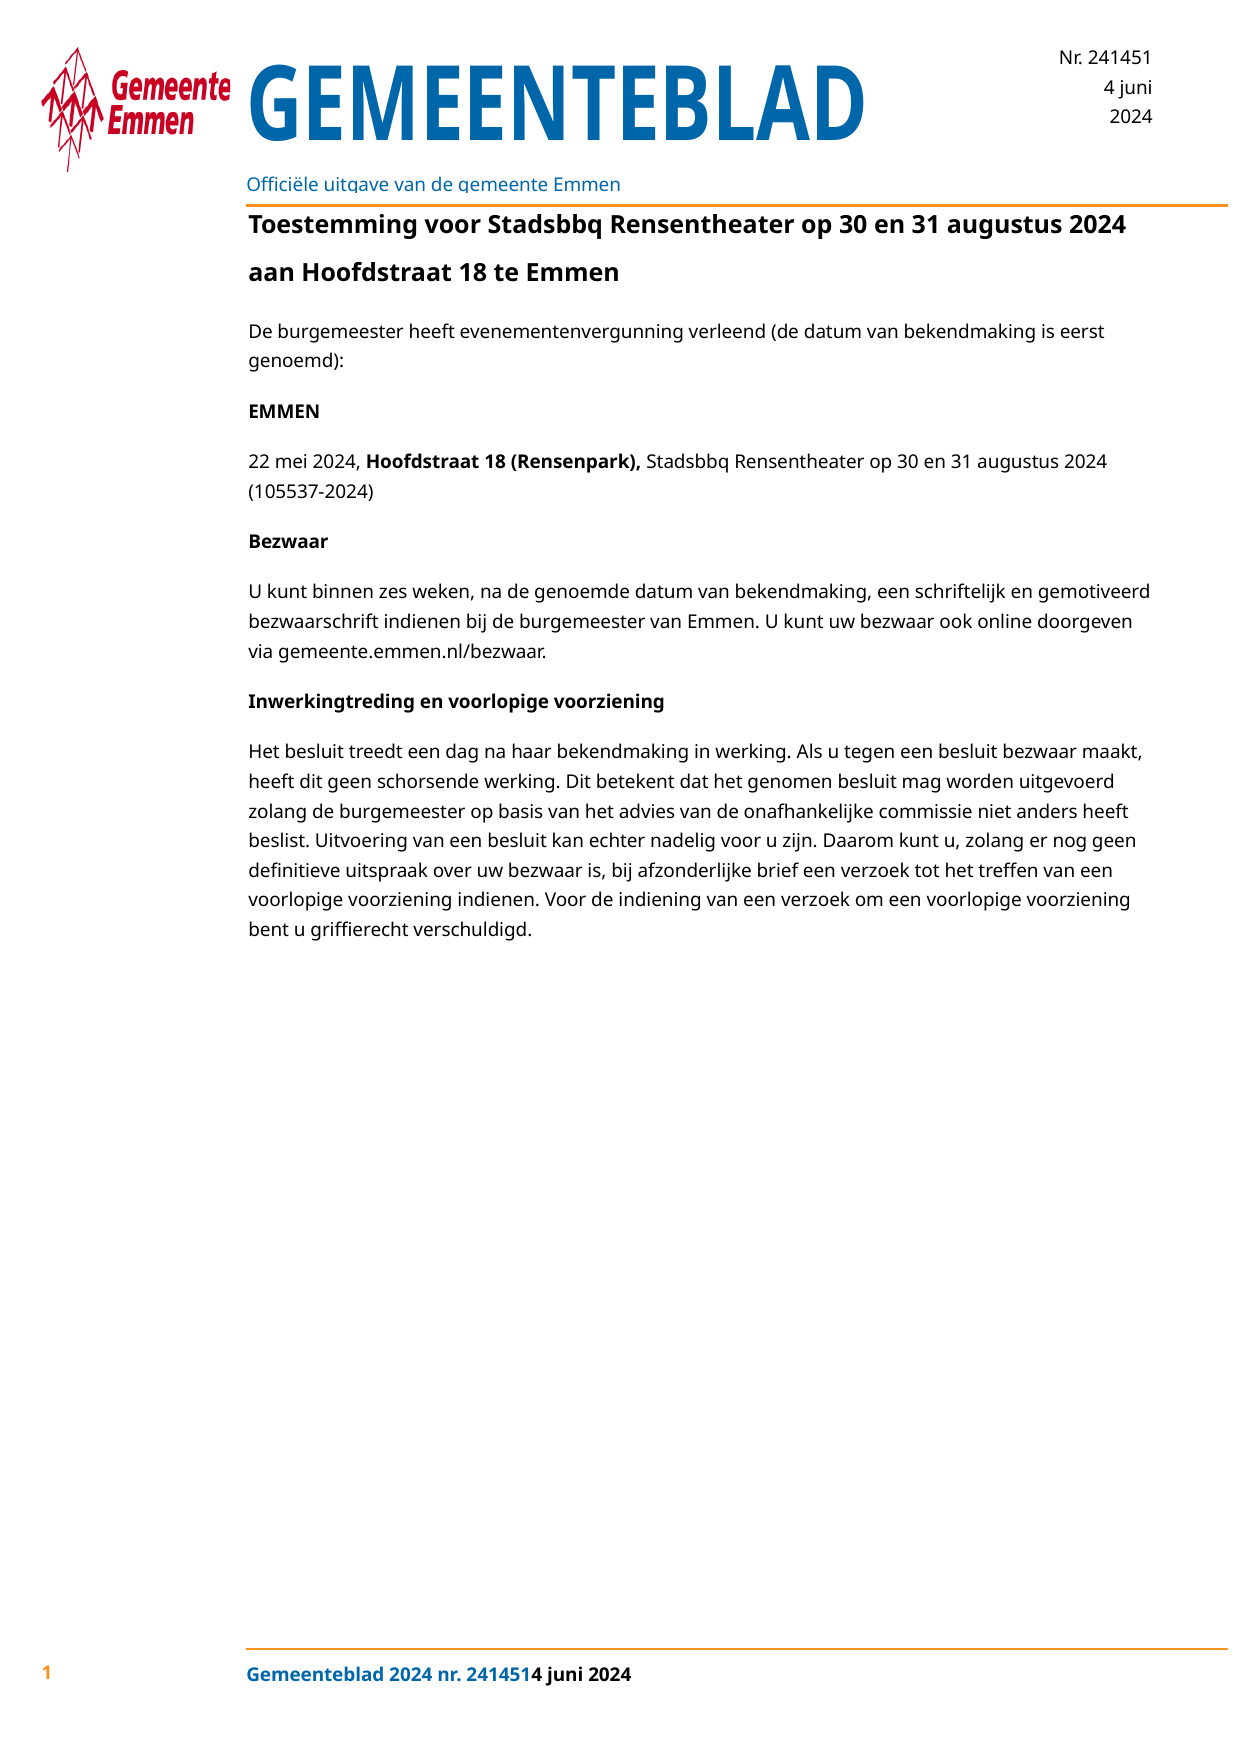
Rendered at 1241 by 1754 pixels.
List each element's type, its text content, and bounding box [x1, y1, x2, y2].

text Toestemming voor Stadsbbq Rensentheater op 30 en 31 augustus 2024 aan Hoofdstraat 18 te Emmen [248, 207, 1152, 288]
text EMMEN [248, 398, 1152, 424]
text 22 mei 2024, Hoofdstraat 18 (Rensenpark), Stadsbbq Rensentheater op 30 en 31 augustus 2024 (105537-2024) [248, 448, 1152, 504]
text Inwerkingtreding en voorlopige voorziening [248, 688, 1152, 714]
text De burgemeester heeft evenementenvergunning verleend (de datum van bekendmaking is eerst genoemd): [248, 318, 1152, 373]
picture [41, 47, 231, 172]
text Bezwaar [248, 528, 1152, 554]
text Het besluit treedt een dag na haar bekendmaking in werking. Als u tegen een besluit bezwaar maakt, heeft dit geen schorsende werking. Dit betekent dat het genomen besluit mag worden uitgevoerd zolang de burgemeester op basis van het advies van de onafhankelijke commissie niet anders heeft beslist. Uitvoering van een besluit kan echter nadelig voor u zijn. Daarom kunt u, zolang er nog geen definitieve uitspraak over uw bezwaar is, bij afzonderlijke brief een verzoek tot het treffen van een voorlopige voorziening indienen. Voor de indiening van een verzoek om een voorlopige voorziening bent u griffierecht verschuldigd. [248, 739, 1152, 942]
text U kunt binnen zes weken, na de genoemde datum van bekendmaking, een schriftelijk en gemotiveerd bezwaarschrift indienen bij de burgemeester van Emmen. U kunt uw bezwaar ook online doorgeven via gemeente.emmen.nl/bezwaar. [248, 579, 1152, 664]
